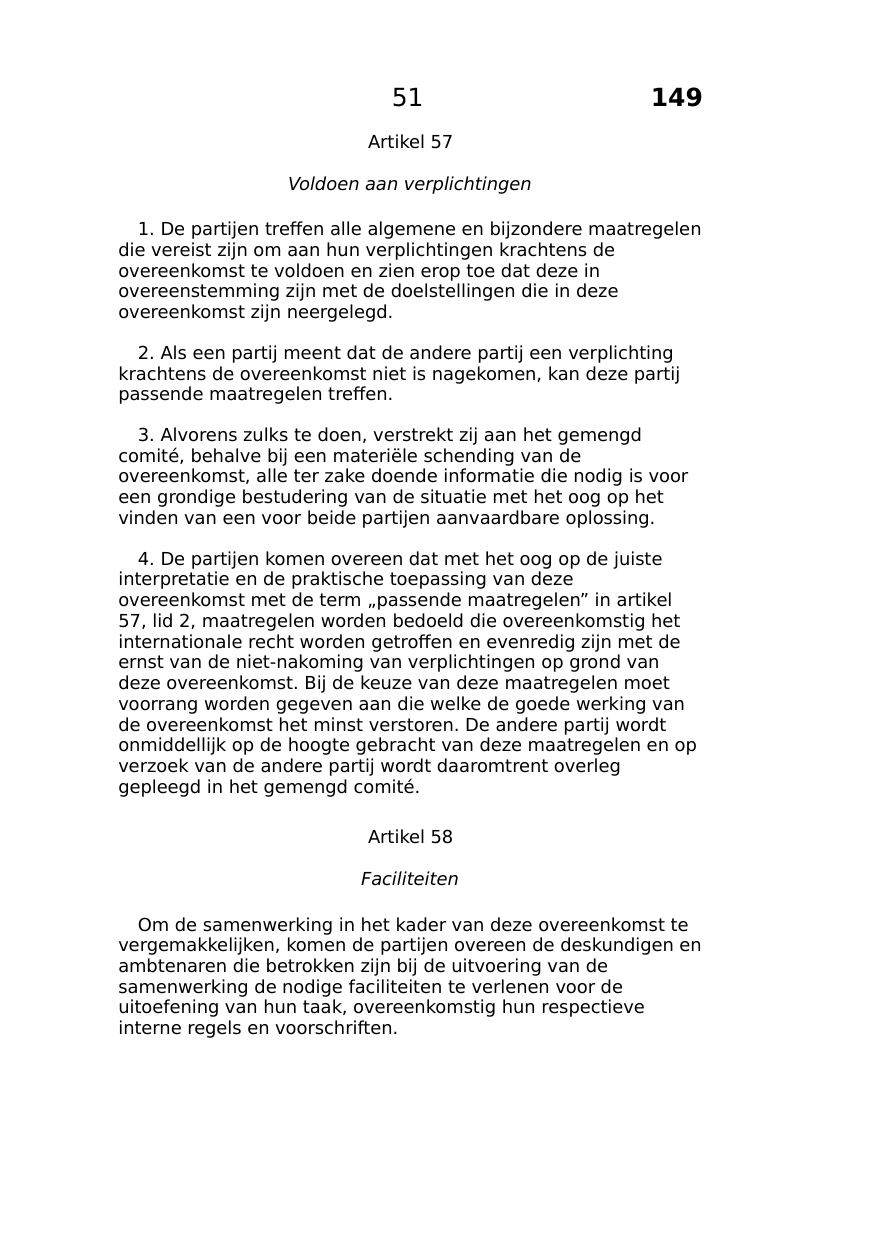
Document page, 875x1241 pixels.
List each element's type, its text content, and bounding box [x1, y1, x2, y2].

subtitle Artikel 57 Voldoen aan verplichtingen [118, 132, 703, 194]
text 4. De partijen komen overeen dat met het oog op de juiste interpretatie en de praktische toepassing van deze overeenkomst met de term „passende maatregelen” in artikel 57, lid 2, maatregelen worden bedoeld die overeenkomstig het internationale recht worden getroffen en evenredig zijn met de ernst van de niet-nakoming van verplichtingen op grond van deze overeenkomst. Bij de keuze van deze maatregelen moet voorrang worden gegeven aan die welke de goede werking van de overeenkomst het minst verstoren. De andere partij wordt onmiddellijk op de hoogte gebracht van deze maatregelen en op verzoek van de andere partij wordt daaromtrent overleg gepleegd in het gemengd comité. [118, 548, 703, 797]
text 2. Als een partij meent dat de andere partij een verplichting krachtens de overeenkomst niet is nagekomen, kan deze partij passende maatregelen treffen. [118, 343, 703, 405]
text 1. De partijen treffen alle algemene en bijzondere maatregelen die vereist zijn om aan hun verplichtingen krachtens de overeenkomst te voldoen en zien erop toe dat deze in overeenstemming zijn met de doelstellingen die in deze overeenkomst zijn neergelegd. [118, 219, 703, 323]
subtitle Artikel 58 Faciliteiten [118, 827, 703, 889]
text Om de samenwerking in het kader van deze overeenkomst te vergemakkelijken, komen de partijen overeen de deskundigen en ambtenaren die betrokken zijn bij de uitvoering van de samenwerking de nodige faciliteiten te verlenen voor de uitoefening van hun taak, overeenkomstig hun respectieve interne regels en voorschriften. [118, 914, 703, 1039]
text 3. Alvorens zulks te doen, verstrekt zij aan het gemengd comité, behalve bij een materiële schending van de overeenkomst, alle ter zake doende informatie die nodig is voor een grondige bestudering van de situatie met het oog op het vinden van een voor beide partijen aanvaardbare oplossing. [118, 425, 703, 528]
